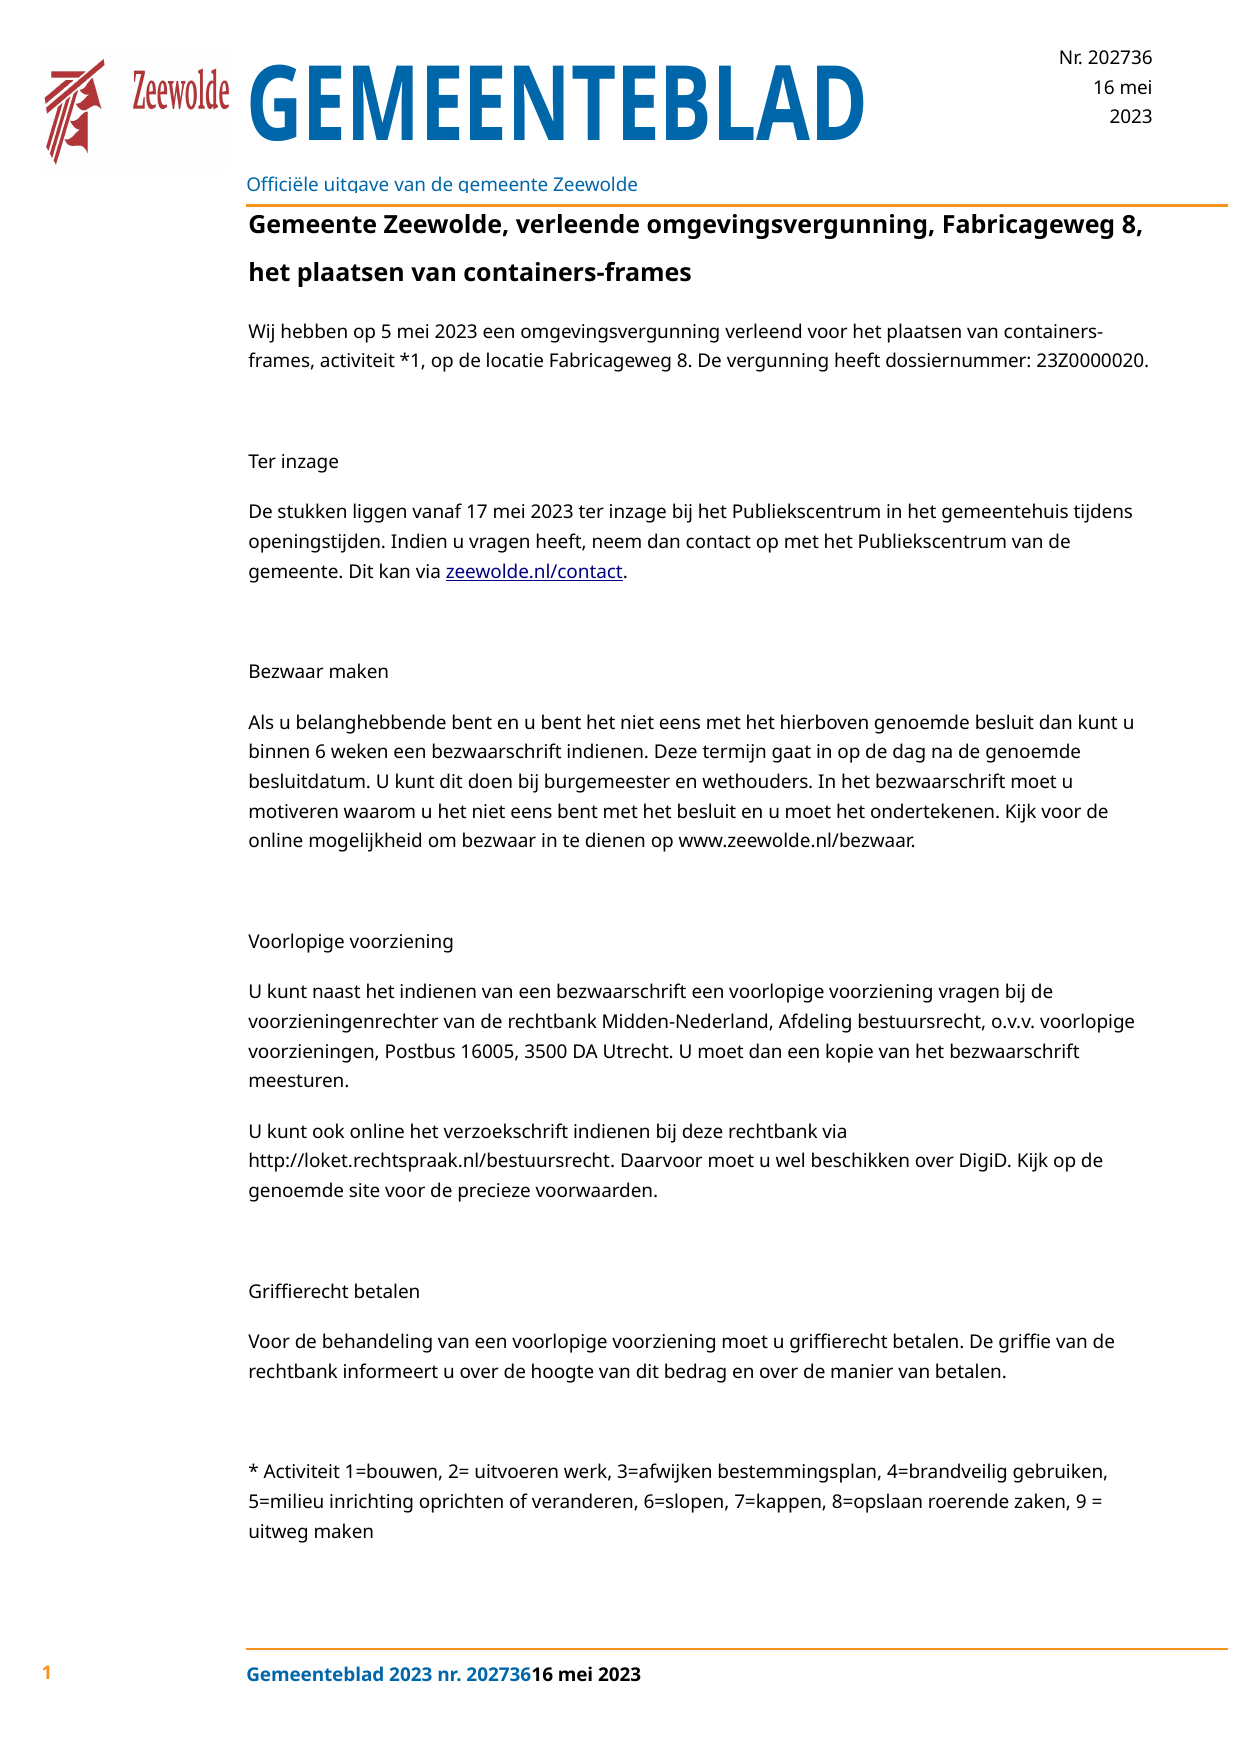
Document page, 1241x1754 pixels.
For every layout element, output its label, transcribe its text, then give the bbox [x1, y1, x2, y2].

text * Activiteit 1=bouwen, 2= uitvoeren werk, 3=afwijken bestemmingsplan, 4=brandveilig gebruiken, 5=milieu inrichting oprichten of veranderen, 6=slopen, 7=kappen, 8=opslaan roerende zaken, 9 = uitweg maken [248, 1459, 1152, 1544]
picture [41, 47, 231, 172]
text U kunt naast het indienen van een bezwaarschrift een voorlopige voorziening vragen bij de voorzieningenrechter van de rechtbank Midden-Nederland, Afdeling bestuursrecht, o.v.v. voorlopige voorzieningen, Postbus 16005, 3500 DA Utrecht. U moet dan een kopie van het bezwaarschrift meesturen. [248, 979, 1152, 1093]
text Griffierecht betalen [248, 1278, 1152, 1304]
text Voor de behandeling van een voorlopige voorziening moet u griffierecht betalen. De griffie van de rechtbank informeert u over de hoogte van dit bedrag en over de manier van betalen. [248, 1328, 1152, 1384]
text De stukken liggen vanaf 17 mei 2023 ter inzage bij het Publiekscentrum in het gemeentehuis tijdens openingstijden. Indien u vragen heeft, neem dan contact op met het Publiekscentrum van de gemeente. Dit kan via zeewolde.nl/contact. [248, 499, 1152, 584]
text Ter inzage [248, 448, 1152, 474]
text Bezwaar maken [248, 659, 1152, 684]
text Voorlopige voorziening [248, 928, 1152, 954]
text U kunt ook online het verzoekschrift indienen bij deze rechtbank via http://loket.rechtspraak.nl/bestuursrecht. Daarvoor moet u wel beschikken over DigiD. Kijk op de genoemde site voor de precieze voorwaarden. [248, 1118, 1152, 1203]
text Gemeente Zeewolde, verleende omgevingsvergunning, Fabricageweg 8, het plaatsen van containers-frames [248, 207, 1152, 288]
text Wij hebben op 5 mei 2023 een omgevingsvergunning verleend voor het plaatsen van containers-frames, activiteit *1, op de locatie Fabricageweg 8. De vergunning heeft dossiernummer: 23Z0000020. [248, 318, 1152, 373]
text Als u belanghebbende bent en u bent het niet eens met het hierboven genoemde besluit dan kunt u binnen 6 weken een bezwaarschrift indienen. Deze termijn gaat in op de dag na de genoemde besluitdatum. U kunt dit doen bij burgemeester en wethouders. In het bezwaarschrift moet u motiveren waarom u het niet eens bent met het besluit en u moet het ondertekenen. Kijk voor de online mogelijkheid om bezwaar in te dienen op www.zeewolde.nl/bezwaar. [248, 709, 1152, 853]
